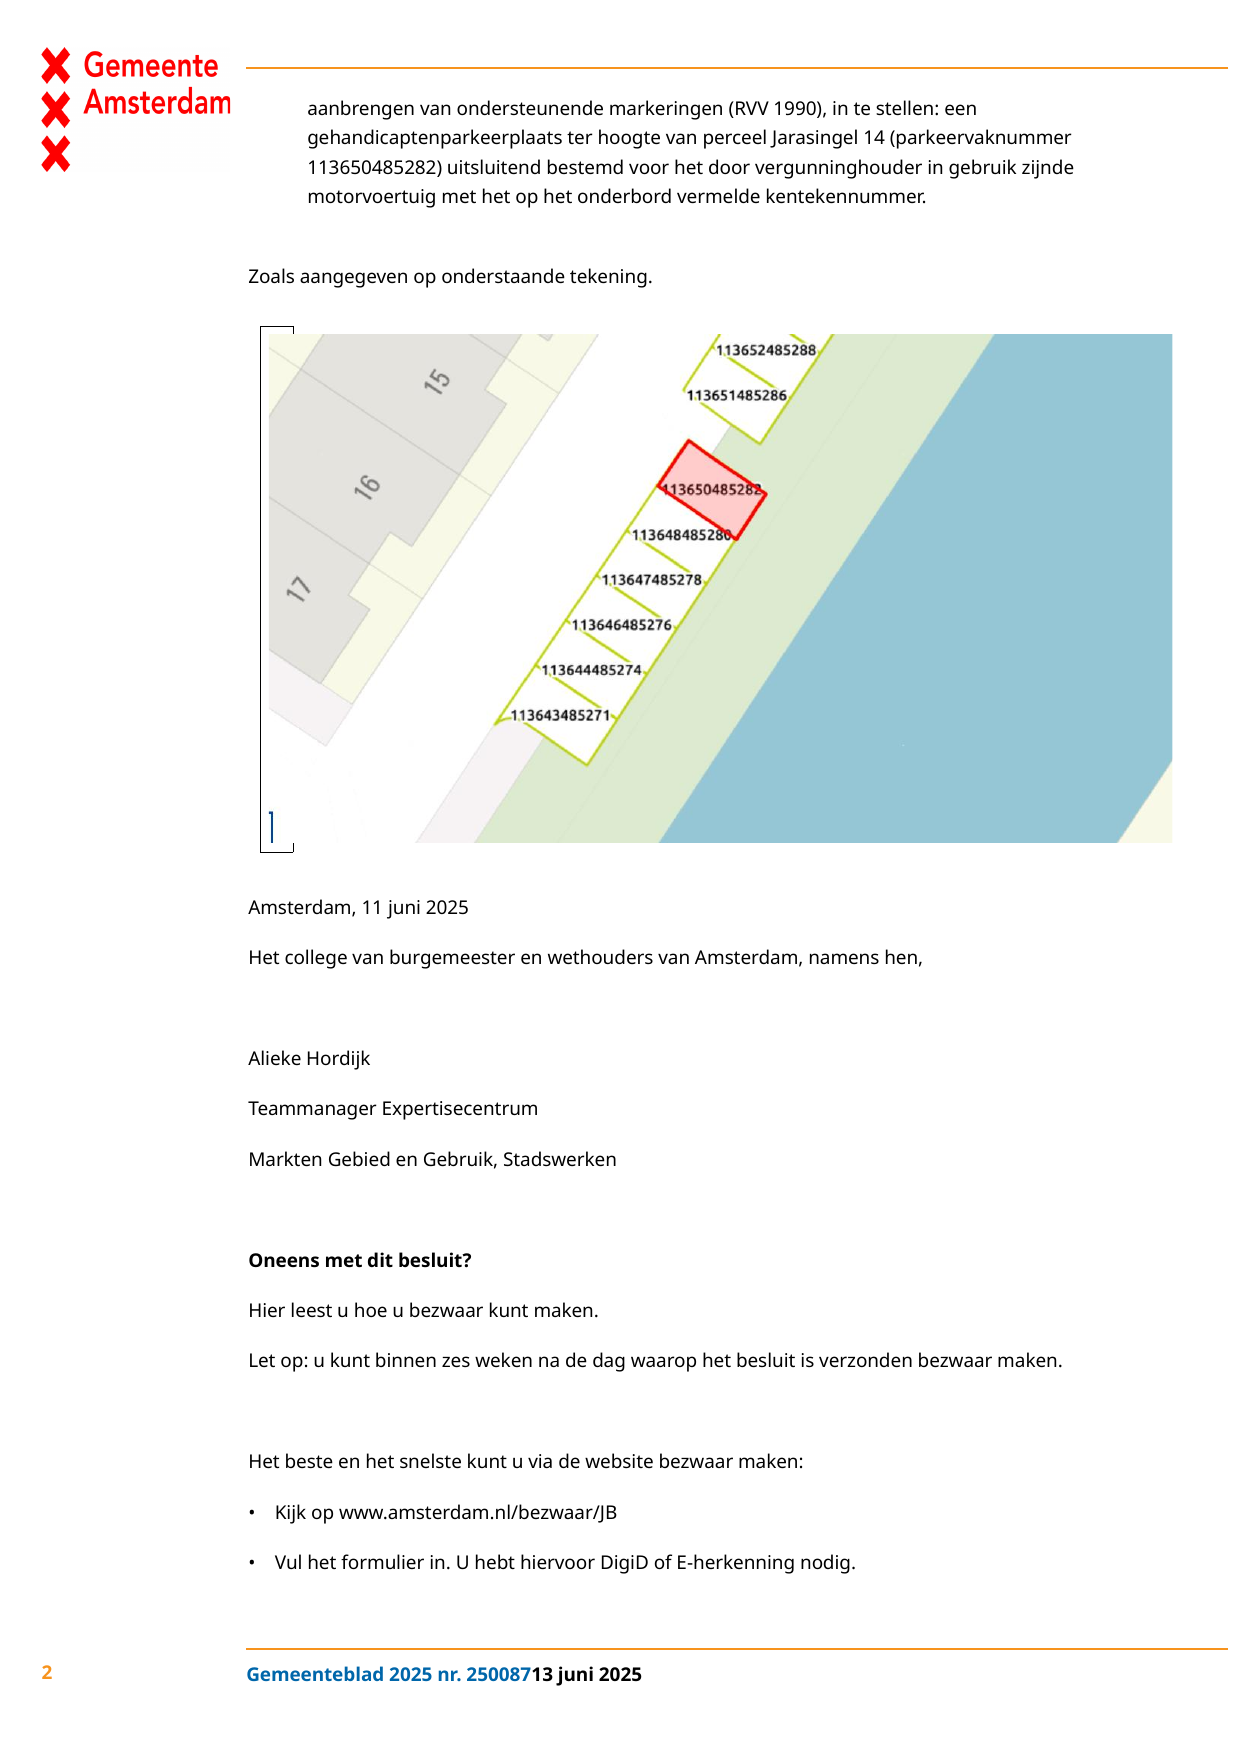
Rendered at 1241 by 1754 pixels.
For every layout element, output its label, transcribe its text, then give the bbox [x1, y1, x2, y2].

text • Vul het formulier in. U hebt hiervoor DigiD of E-herkenning nodig. [248, 1549, 1152, 1575]
text Markten Gebied en Gebruik, Stadswerken [248, 1146, 1152, 1172]
text Amsterdam, 11 juni 2025 [248, 894, 1152, 920]
text Het beste en het snelste kunt u via de website bezwaar maken: [248, 1448, 1152, 1474]
list aanbrengen van ondersteunende markeringen (RVV 1990), in te stellen: een gehandicaptenparkeerplaats ter hoogte van perceel Jarasingel 14 (parkeervaknummer 113650485282) uitsluitend bestemd voor het door vergunninghouder in gebruik zijnde motorvoertuig met het op het onderbord vermelde kentekennummer. [248, 95, 1152, 209]
text Teammanager Expertisecentrum [248, 1096, 1152, 1121]
text • Kijk op www.amsterdam.nl/bezwaar/JB [248, 1499, 1152, 1525]
text Alieke Hordijk [248, 1045, 1152, 1071]
text Hier leest u hoe u bezwaar kunt maken. [248, 1297, 1152, 1323]
text Let op: u kunt binnen zes weken na de dag waarop het besluit is verzonden bezwaar maken. [248, 1348, 1152, 1373]
text Oneens met dit besluit? [248, 1247, 1152, 1273]
picture [268, 334, 1173, 843]
text Zoals aangegeven op onderstaande tekening. [248, 263, 1152, 289]
text Het college van burgemeester en wethouders van Amsterdam, namens hen, [248, 944, 1152, 970]
picture [41, 47, 231, 172]
